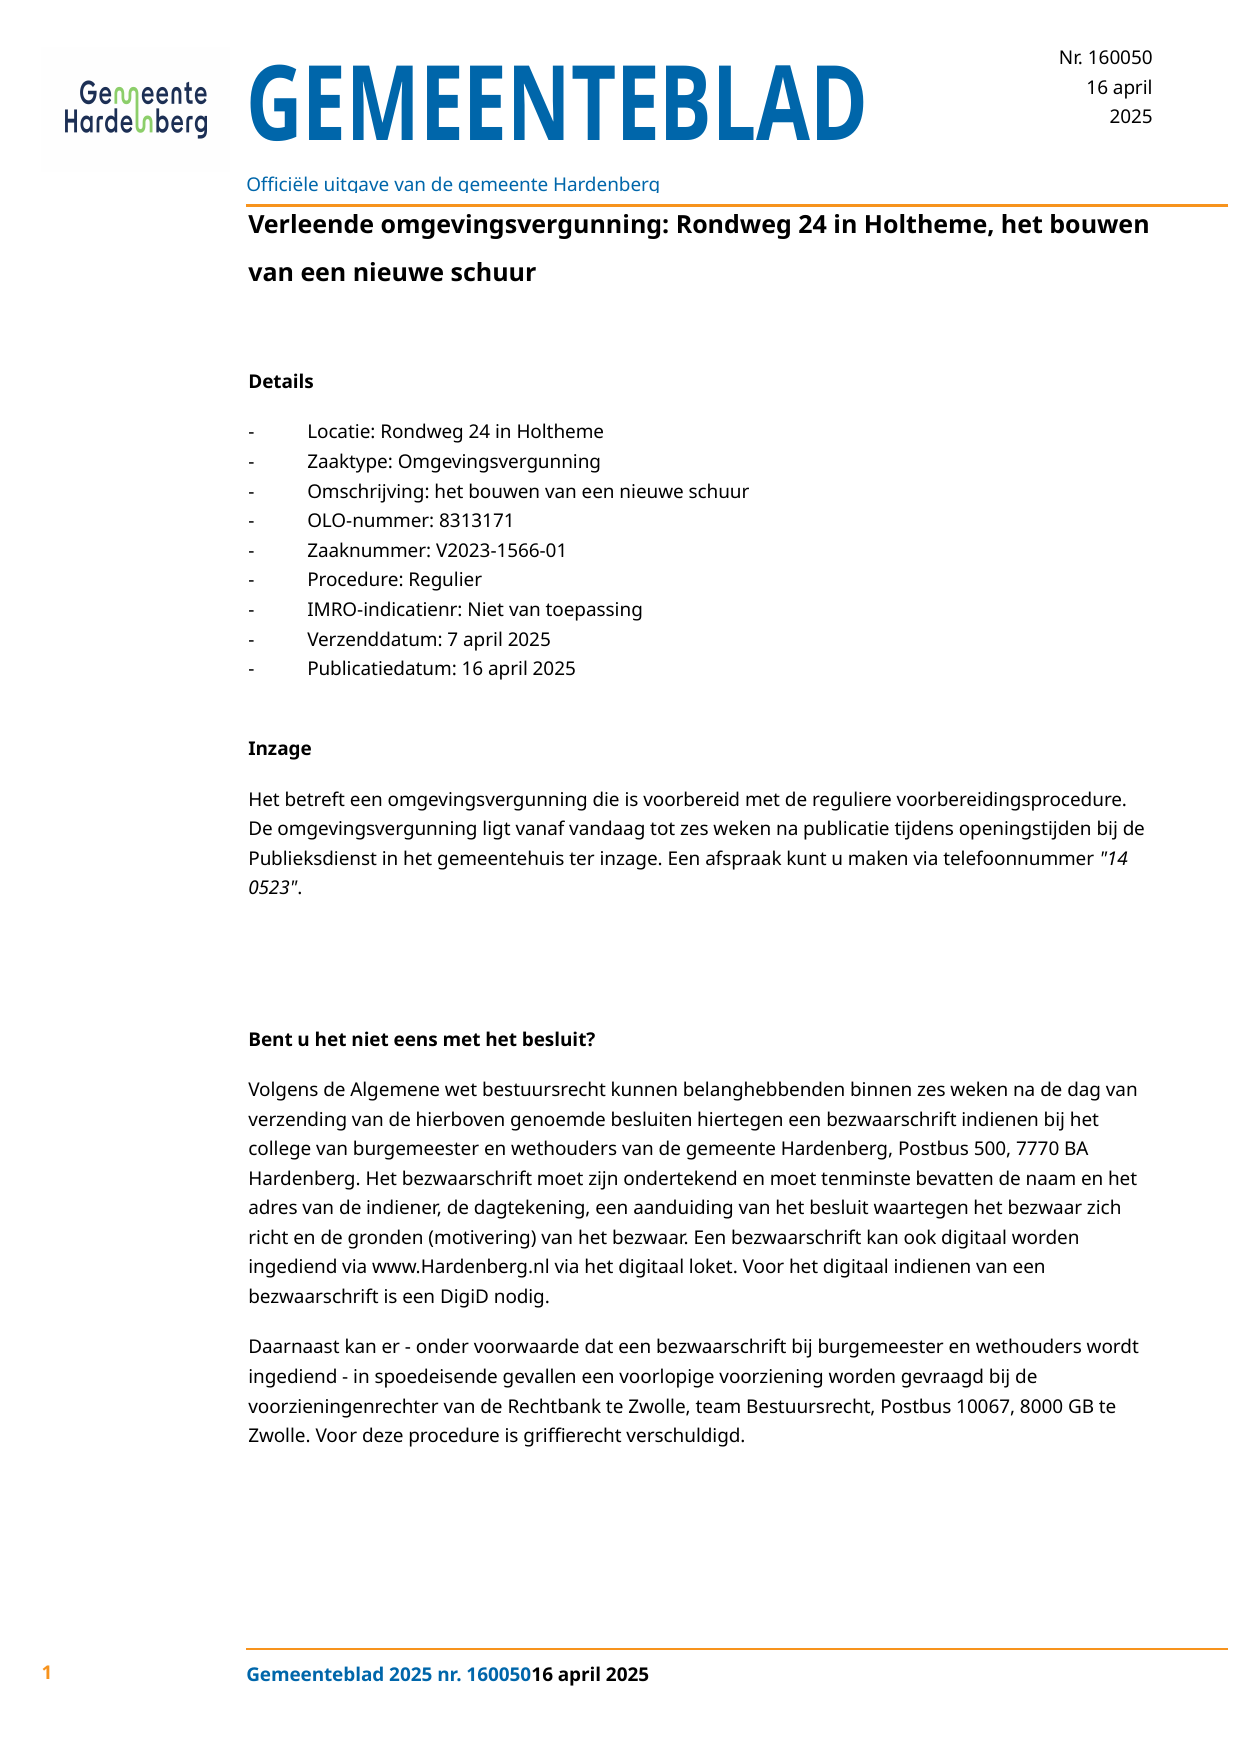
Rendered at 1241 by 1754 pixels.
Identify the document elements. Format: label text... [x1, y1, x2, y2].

text Bent u het niet eens met het besluit? [248, 1026, 1152, 1052]
list Procedure: Regulier [248, 567, 1152, 592]
list Locatie: Rondweg 24 in Holtheme [248, 419, 1152, 444]
text Daarnaast kan er - onder voorwaarde dat een bezwaarschrift bij burgemeester en wethouders wordt ingediend - in spoedeisende gevallen een voorlopige voorziening worden gevraagd bij de voorzieningenrechter van de Rechtbank te Zwolle, team Bestuursrecht, Postbus 10067, 8000 GB te Zwolle. Voor deze procedure is griffierecht verschuldigd. [248, 1334, 1152, 1448]
list OLO-nummer: 8313171 [248, 507, 1152, 533]
list Omschrijving: het bouwen van een nieuwe schuur [248, 478, 1152, 504]
picture [41, 47, 231, 172]
text Details [248, 368, 1152, 394]
text Het betreft een omgevingsvergunning die is voorbereid met de reguliere voorbereidingsprocedure. De omgevingsvergunning ligt vanaf vandaag tot zes weken na publicatie tijdens openingstijden bij de Publieksdienst in het gemeentehuis ter inzage. Een afspraak kunt u maken via telefoonnummer "14 0523". [248, 786, 1152, 900]
text Inzage [248, 735, 1152, 761]
text Verleende omgevingsvergunning: Rondweg 24 in Holtheme, het bouwen van een nieuwe schuur [248, 207, 1152, 288]
list Zaaknummer: V2023-1566-01 [248, 537, 1152, 563]
list Publicatiedatum: 16 april 2025 [248, 655, 1152, 681]
text Volgens de Algemene wet bestuursrecht kunnen belanghebbenden binnen zes weken na de dag van verzending van de hierboven genoemde besluiten hiertegen een bezwaarschrift indienen bij het college van burgemeester en wethouders van de gemeente Hardenberg, Postbus 500, 7770 BA Hardenberg. Het bezwaarschrift moet zijn ondertekend en moet tenminste bevatten de naam en het adres van de indiener, de dagtekening, een aanduiding van het besluit waartegen het bezwaar zich richt en de gronden (motivering) van het bezwaar. Een bezwaarschrift kan ook digitaal worden ingediend via www.Hardenberg.nl via het digitaal loket. Voor het digitaal indienen van een bezwaarschrift is een DigiD nodig. [248, 1076, 1152, 1309]
list IMRO-indicatienr: Niet van toepassing [248, 596, 1152, 622]
list Verzenddatum: 7 april 2025 [248, 626, 1152, 652]
list Zaaktype: Omgevingsvergunning [248, 448, 1152, 474]
